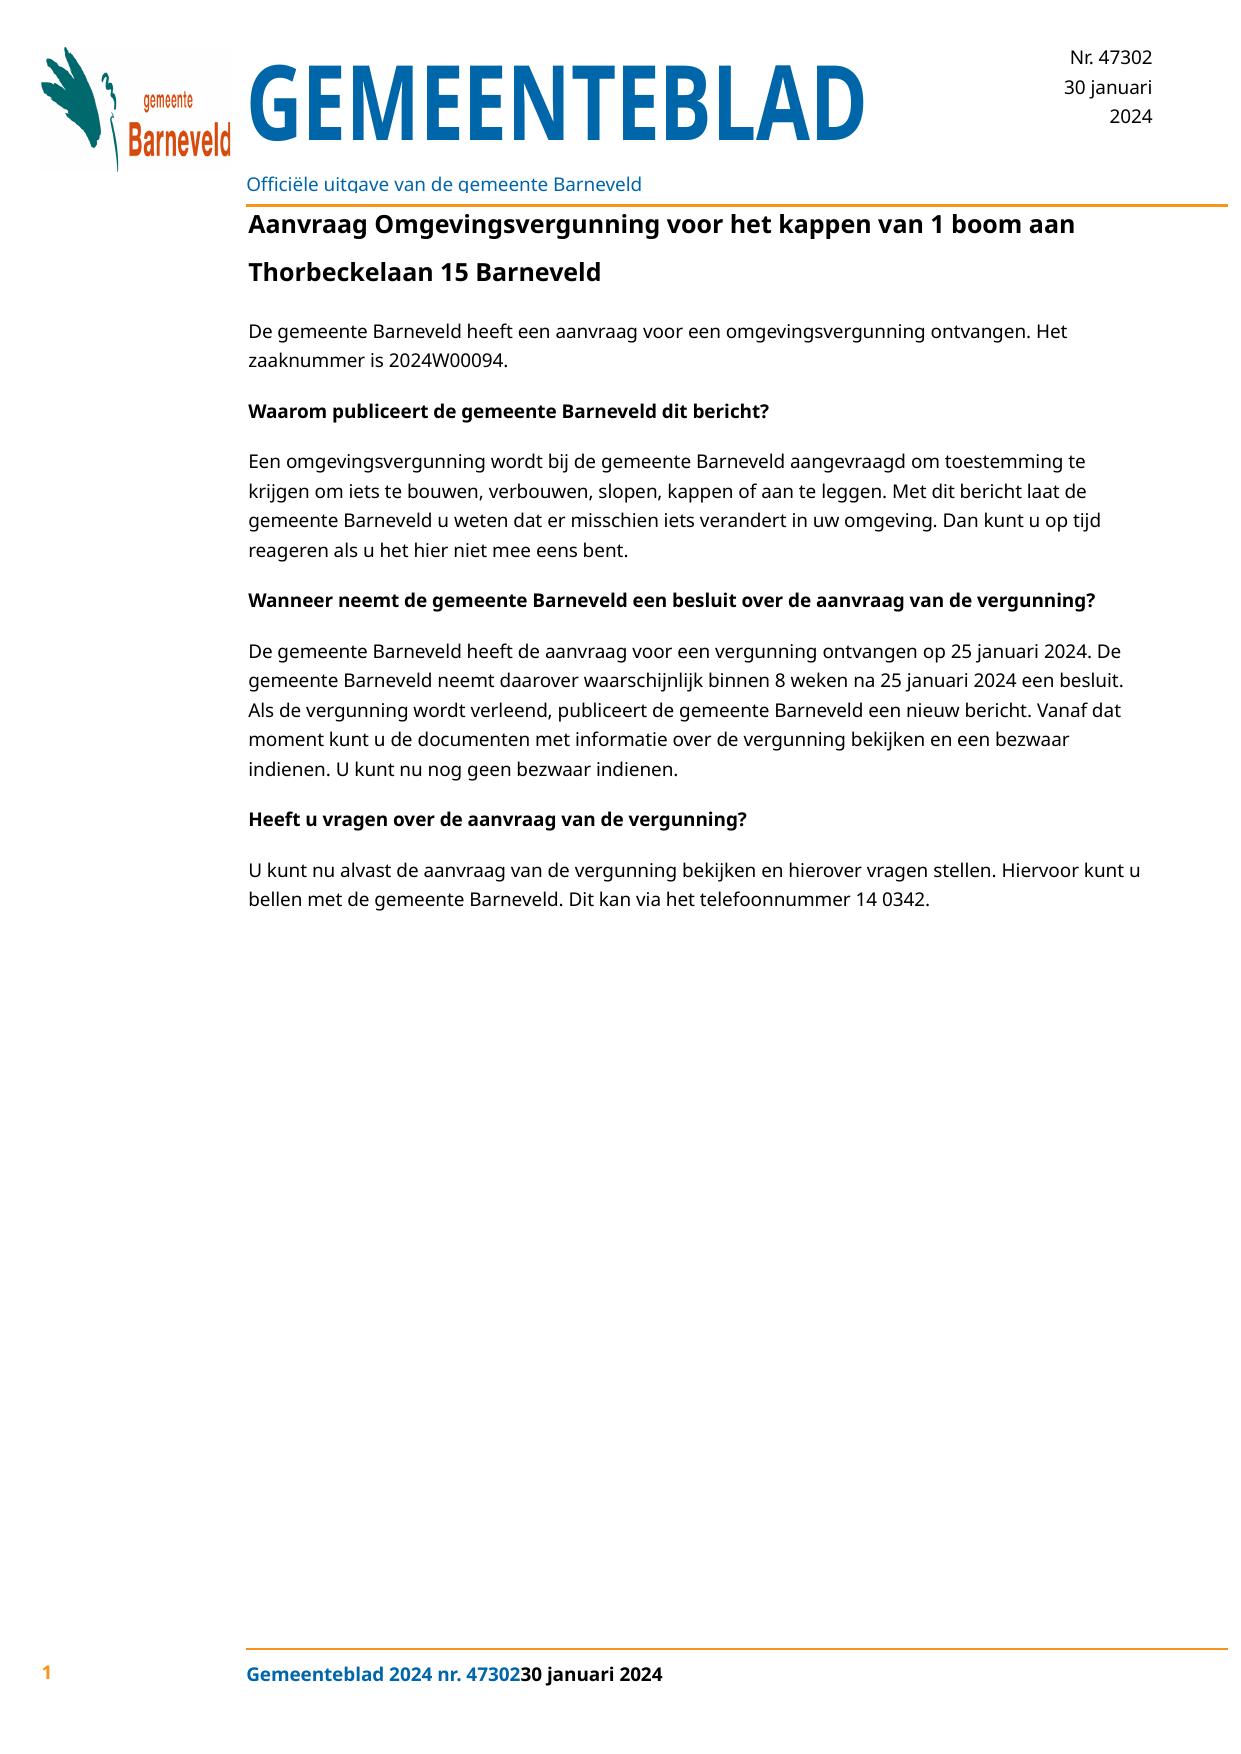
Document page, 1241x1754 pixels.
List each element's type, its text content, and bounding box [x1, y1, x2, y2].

text U kunt nu alvast de aanvraag van de vergunning bekijken en hierover vragen stellen. Hiervoor kunt u bellen met de gemeente Barneveld. Dit kan via het telefoonnummer 14 0342. [248, 857, 1152, 912]
text Waarom publiceert de gemeente Barneveld dit bericht? [248, 398, 1152, 424]
text Heeft u vragen over de aanvraag van de vergunning? [248, 807, 1152, 832]
text De gemeente Barneveld heeft de aanvraag voor een vergunning ontvangen op 25 januari 2024. De gemeente Barneveld neemt daarover waarschijnlijk binnen 8 weken na 25 januari 2024 een besluit. Als de vergunning wordt verleend, publiceert de gemeente Barneveld een nieuw bericht. Vanaf dat moment kunt u de documenten met informatie over de vergunning bekijken en een bezwaar indienen. U kunt nu nog geen bezwaar indienen. [248, 638, 1152, 782]
picture [41, 47, 231, 172]
text De gemeente Barneveld heeft een aanvraag voor een omgevingsvergunning ontvangen. Het zaaknummer is 2024W00094. [248, 318, 1152, 373]
text Een omgevingsvergunning wordt bij de gemeente Barneveld aangevraagd om toestemming te krijgen om iets te bouwen, verbouwen, slopen, kappen of aan te leggen. Met dit bericht laat de gemeente Barneveld u weten dat er misschien iets verandert in uw omgeving. Dan kunt u op tijd reageren als u het hier niet mee eens bent. [248, 448, 1152, 563]
text Aanvraag Omgevingsvergunning voor het kappen van 1 boom aan Thorbeckelaan 15 Barneveld [248, 207, 1152, 288]
text Wanneer neemt de gemeente Barneveld een besluit over de aanvraag van de vergunning? [248, 587, 1152, 613]
